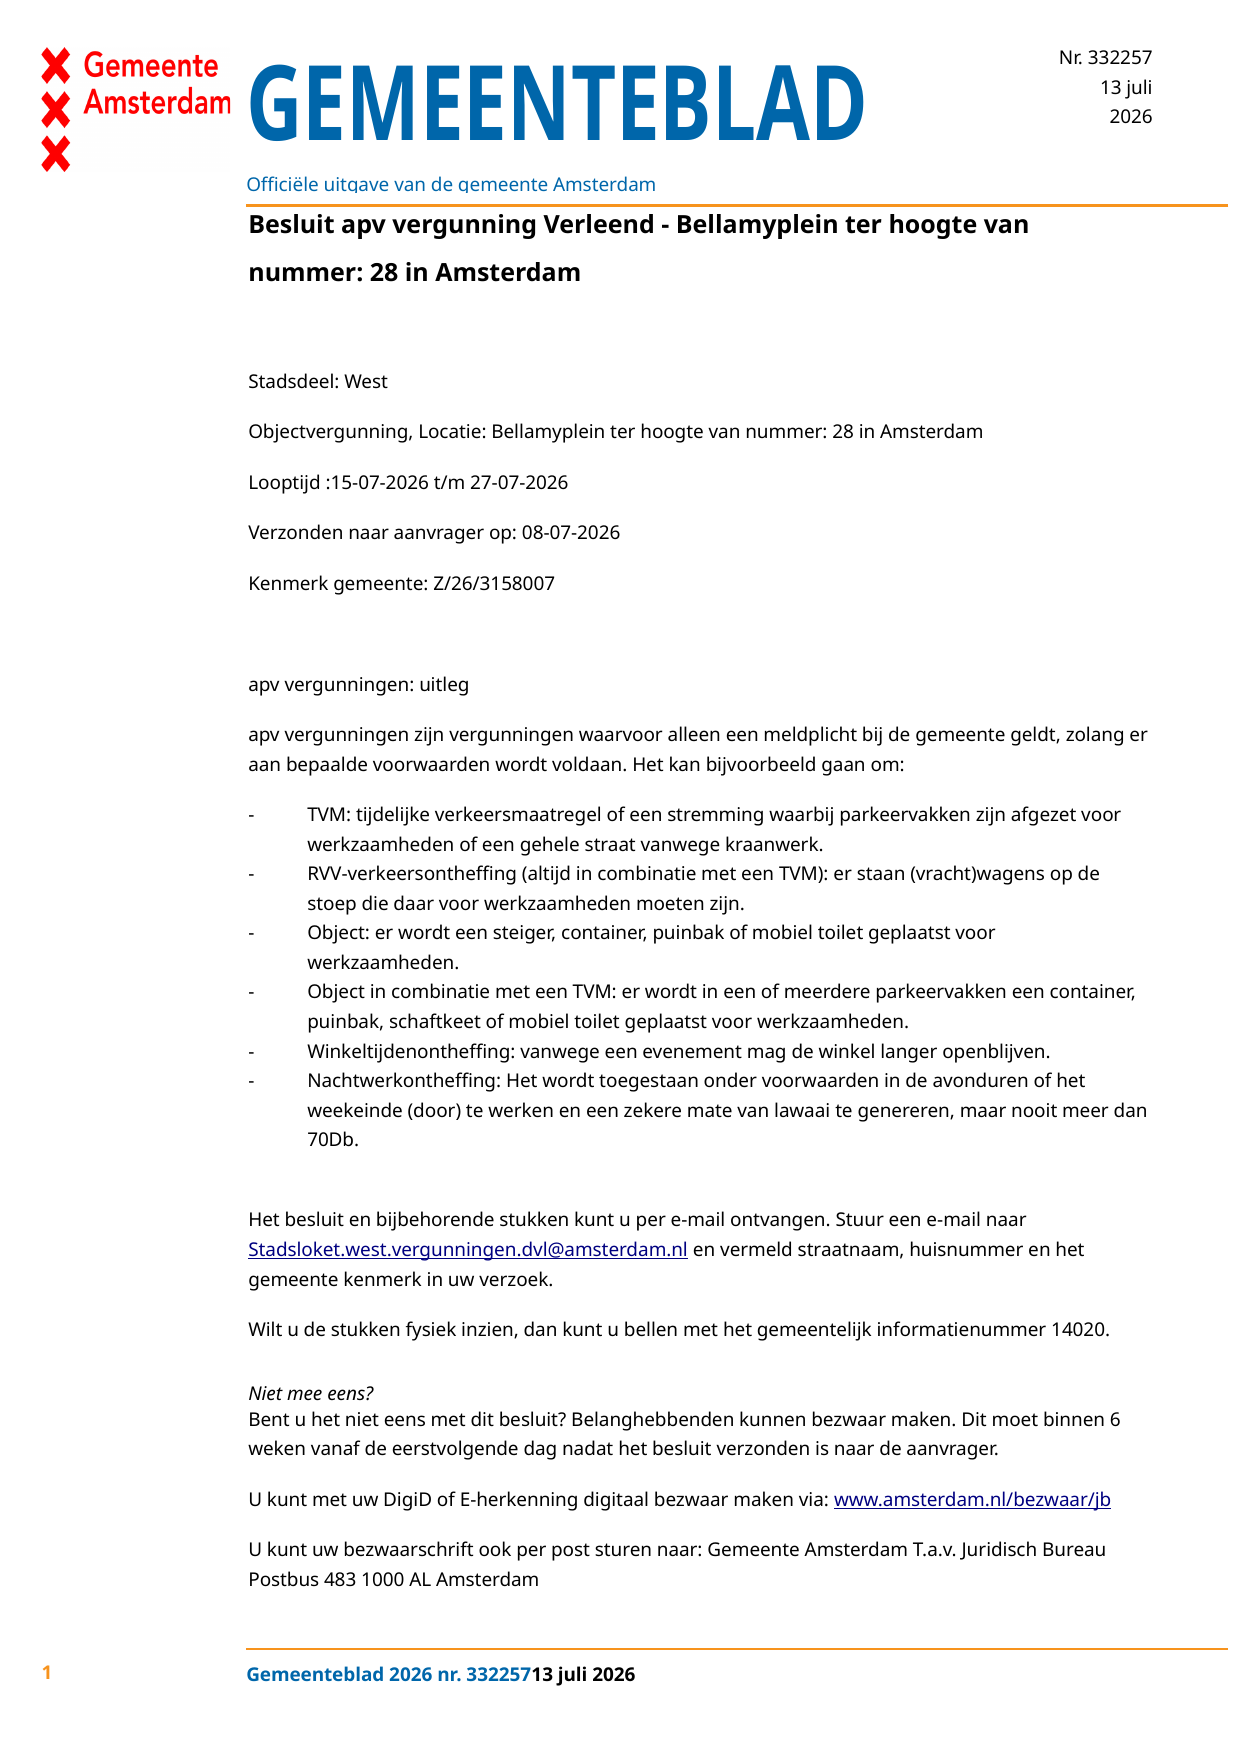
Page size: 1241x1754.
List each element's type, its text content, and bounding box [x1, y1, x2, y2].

list Winkeltijdenontheffing: vanwege een evenement mag de winkel langer openblijven. [248, 1038, 1152, 1064]
list Nachtwerkontheffing: Het wordt toegestaan onder voorwaarden in de avonduren of het weekeinde (door) te werken en een zekere mate van lawaai te genereren, maar nooit meer dan 70Db. [248, 1067, 1152, 1152]
list RVV-verkeersontheffing (altijd in combinatie met een TVM): er staan (vracht)wagens op de stoep die daar voor werkzaamheden moeten zijn. [248, 860, 1152, 916]
text U kunt met uw DigiD of E-herkenning digitaal bezwaar maken via: www.amsterdam.nl/bezwaar/jb [248, 1486, 1152, 1512]
text Besluit apv vergunning Verleend - Bellamyplein ter hoogte van nummer: 28 in Amsterdam [248, 207, 1152, 288]
list Object: er wordt een steiger, container, puinbak of mobiel toilet geplaatst voor werkzaamheden. [248, 919, 1152, 975]
list TVM: tijdelijke verkeersmaatregel of een stremming waarbij parkeervakken zijn afgezet voor werkzaamheden of een gehele straat vanwege kraanwerk. [248, 801, 1152, 857]
text Wilt u de stukken fysiek inzien, dan kunt u bellen met het gemeentelijk informatienummer 14020. [248, 1316, 1152, 1342]
text apv vergunningen zijn vergunningen waarvoor alleen een meldplicht bij de gemeente geldt, zolang er aan bepaalde voorwaarden wordt voldaan. Het kan bijvoorbeeld gaan om: [248, 721, 1152, 777]
text apv vergunningen: uitleg [248, 671, 1152, 697]
text U kunt uw bezwaarschrift ook per post sturen naar: Gemeente Amsterdam T.a.v. Juridisch Bureau Postbus 483 1000 AL Amsterdam [248, 1536, 1152, 1592]
text Stadsdeel: West [248, 368, 1152, 394]
picture [41, 47, 231, 172]
text Objectvergunning, Locatie: Bellamyplein ter hoogte van nummer: 28 in Amsterdam [248, 419, 1152, 444]
text Het besluit en bijbehorende stukken kunt u per e-mail ontvangen. Stuur een e-mail naar Stadsloket.west.vergunningen.dvl@amsterdam.nl en vermeld straatnaam, huisnummer en het gemeente kenmerk in uw verzoek. [248, 1207, 1152, 1292]
list Object in combinatie met een TVM: er wordt in een of meerdere parkeervakken een container, puinbak, schaftkeet of mobiel toilet geplaatst voor werkzaamheden. [248, 979, 1152, 1034]
text Bent u het niet eens met dit besluit? Belanghebbenden kunnen bezwaar maken. Dit moet binnen 6 weken vanaf de eerstvolgende dag nadat het besluit verzonden is naar de aanvrager. [248, 1406, 1152, 1461]
text Kenmerk gemeente: Z/26/3158007 [248, 570, 1152, 596]
text Looptijd :15-07-2026 t/m 27-07-2026 [248, 469, 1152, 495]
text Verzonden naar aanvrager op: 08-07-2026 [248, 519, 1152, 545]
text Niet mee eens? [248, 1380, 1152, 1406]
